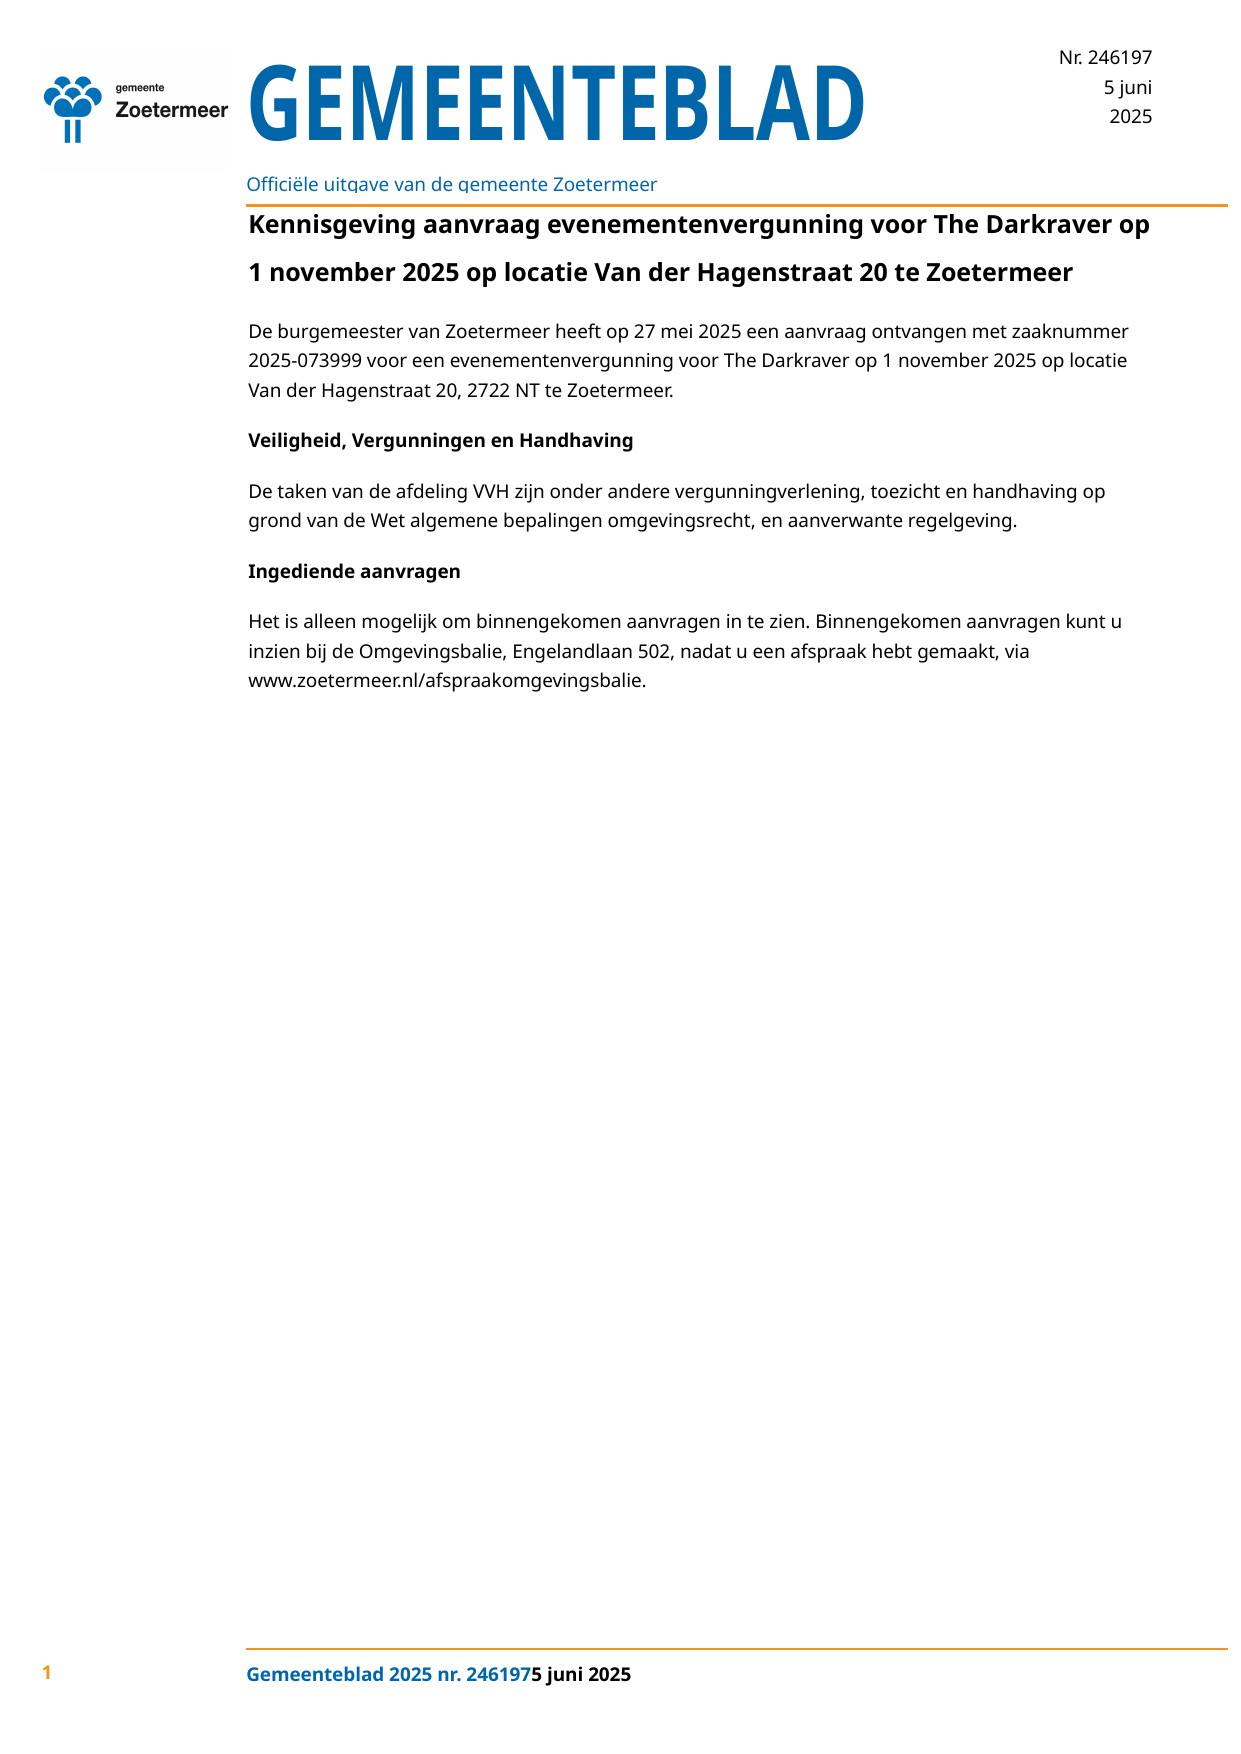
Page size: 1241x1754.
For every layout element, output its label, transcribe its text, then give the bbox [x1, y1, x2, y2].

text Ingediende aanvragen [248, 558, 1152, 584]
picture [41, 47, 231, 172]
text Het is alleen mogelijk om binnengekomen aanvragen in te zien. Binnengekomen aanvragen kunt u inzien bij de Omgevingsbalie, Engelandlaan 502, nadat u een afspraak hebt gemaakt, via www.zoetermeer.nl/afspraakomgevingsbalie. [248, 608, 1152, 693]
text Veiligheid, Vergunningen en Handhaving [248, 427, 1152, 453]
text De taken van de afdeling VVH zijn onder andere vergunningverlening, toezicht en handhaving op grond van de Wet algemene bepalingen omgevingsrecht, en aanverwante regelgeving. [248, 478, 1152, 533]
text De burgemeester van Zoetermeer heeft op 27 mei 2025 een aanvraag ontvangen met zaaknummer 2025-073999 voor een evenementenvergunning voor The Darkraver op 1 november 2025 op locatie Van der Hagenstraat 20, 2722 NT te Zoetermeer. [248, 318, 1152, 403]
text Kennisgeving aanvraag evenementenvergunning voor The Darkraver op 1 november 2025 op locatie Van der Hagenstraat 20 te Zoetermeer [248, 207, 1152, 288]
